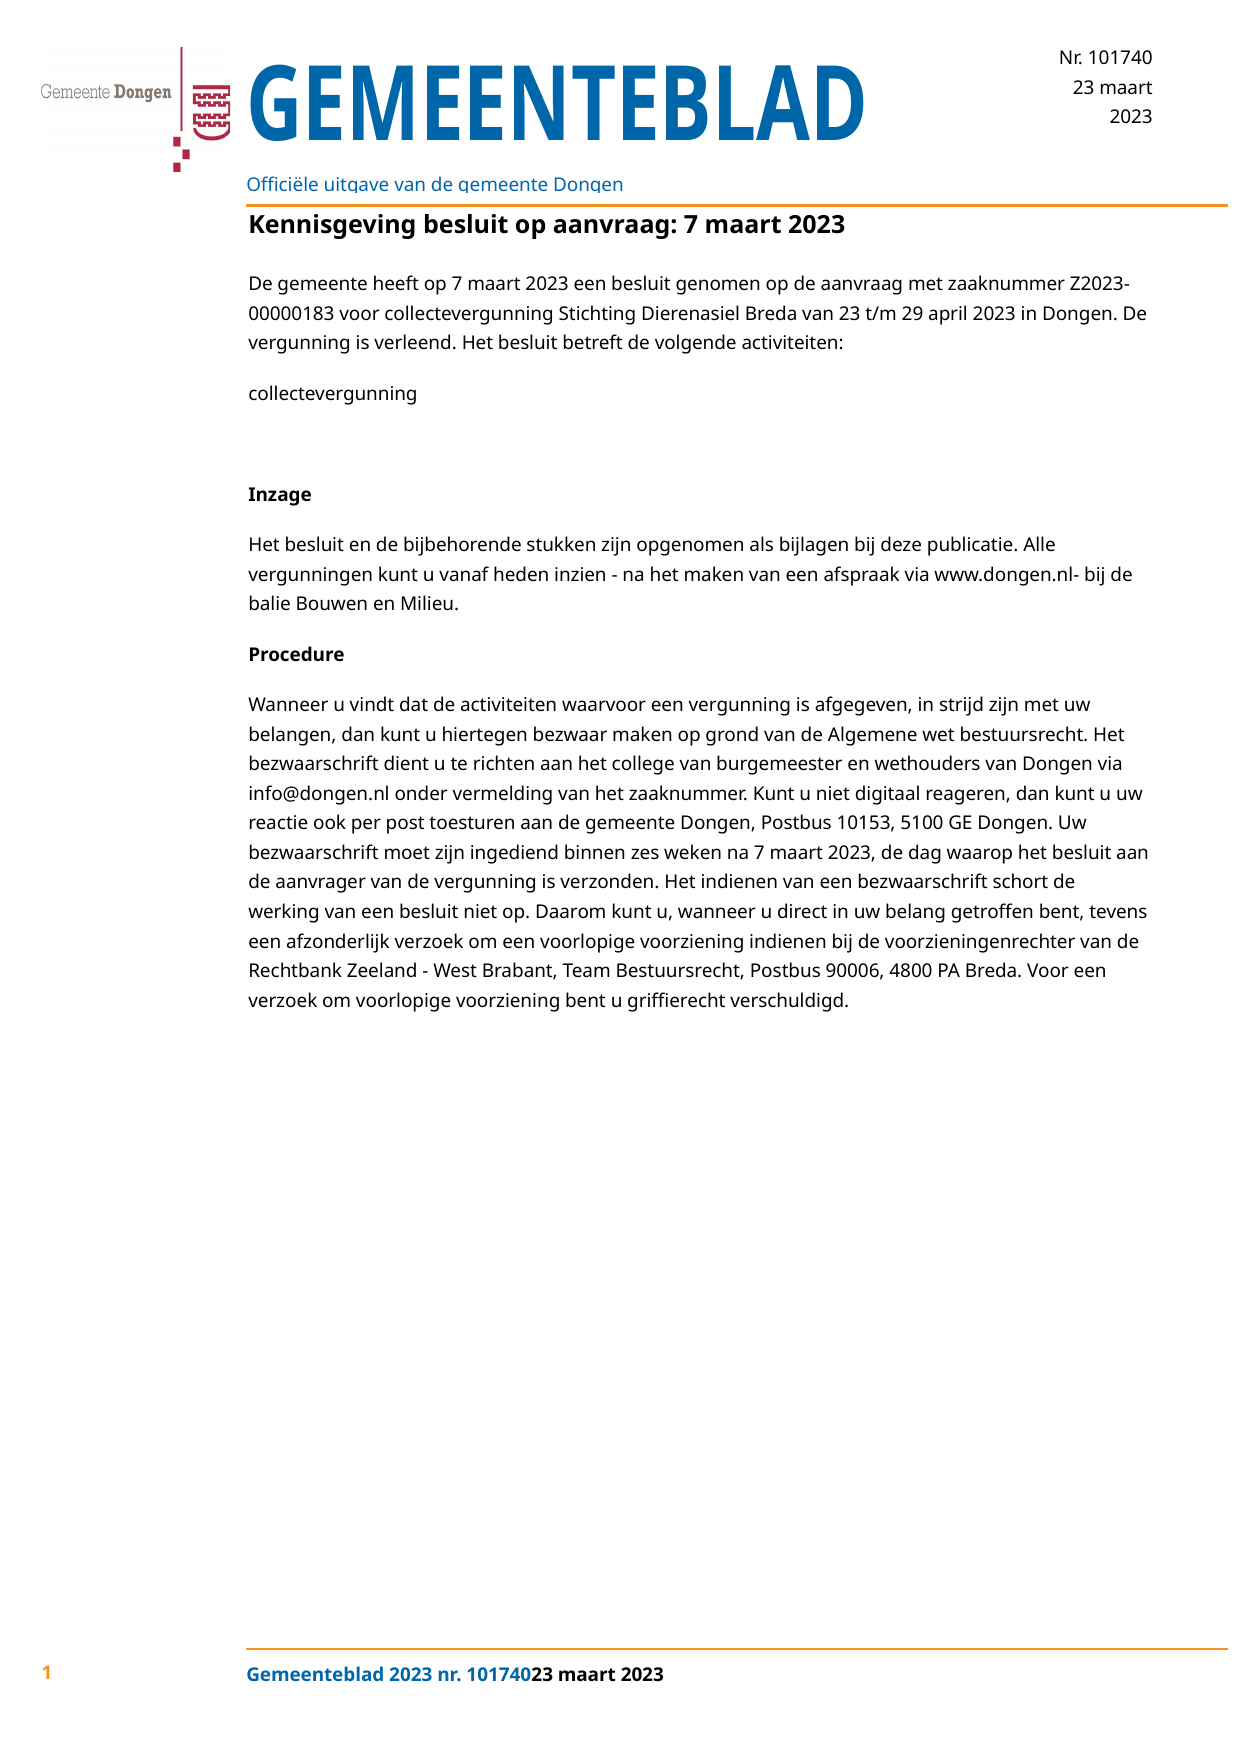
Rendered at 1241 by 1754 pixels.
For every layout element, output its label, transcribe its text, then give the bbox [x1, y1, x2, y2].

text De gemeente heeft op 7 maart 2023 een besluit genomen op de aanvraag met zaaknummer Z2023-00000183 voor collectevergunning Stichting Dierenasiel Breda van 23 t/m 29 april 2023 in Dongen. De vergunning is verleend. Het besluit betreft de volgende activiteiten: [248, 270, 1152, 355]
text collectevergunning [248, 380, 1152, 406]
text Het besluit en de bijbehorende stukken zijn opgenomen als bijlagen bij deze publicatie. Alle vergunningen kunt u vanaf heden inzien - na het maken van een afspraak via www.dongen.nl- bij de balie Bouwen en Milieu. [248, 531, 1152, 616]
text Kennisgeving besluit op aanvraag: 7 maart 2023 [248, 207, 1152, 241]
picture [41, 47, 231, 172]
text Inzage [248, 481, 1152, 506]
text Procedure [248, 641, 1152, 666]
text Wanneer u vindt dat de activiteiten waarvoor een vergunning is afgegeven, in strijd zijn met uw belangen, dan kunt u hiertegen bezwaar maken op grond van de Algemene wet bestuursrecht. Het bezwaarschrift dient u te richten aan het college van burgemeester en wethouders van Dongen via info@dongen.nl onder vermelding van het zaaknummer. Kunt u niet digitaal reageren, dan kunt u uw reactie ook per post toesturen aan de gemeente Dongen, Postbus 10153, 5100 GE Dongen. Uw bezwaarschrift moet zijn ingediend binnen zes weken na 7 maart 2023, de dag waarop het besluit aan de aanvrager van de vergunning is verzonden. Het indienen van een bezwaarschrift schort de werking van een besluit niet op. Daarom kunt u, wanneer u direct in uw belang getroffen bent, tevens een afzonderlijk verzoek om een voorlopige voorziening indienen bij de voorzieningenrechter van de Rechtbank Zeeland - West Brabant, Team Bestuursrecht, Postbus 90006, 4800 PA Breda. Voor een verzoek om voorlopige voorziening bent u griffierecht verschuldigd. [248, 691, 1152, 1013]
